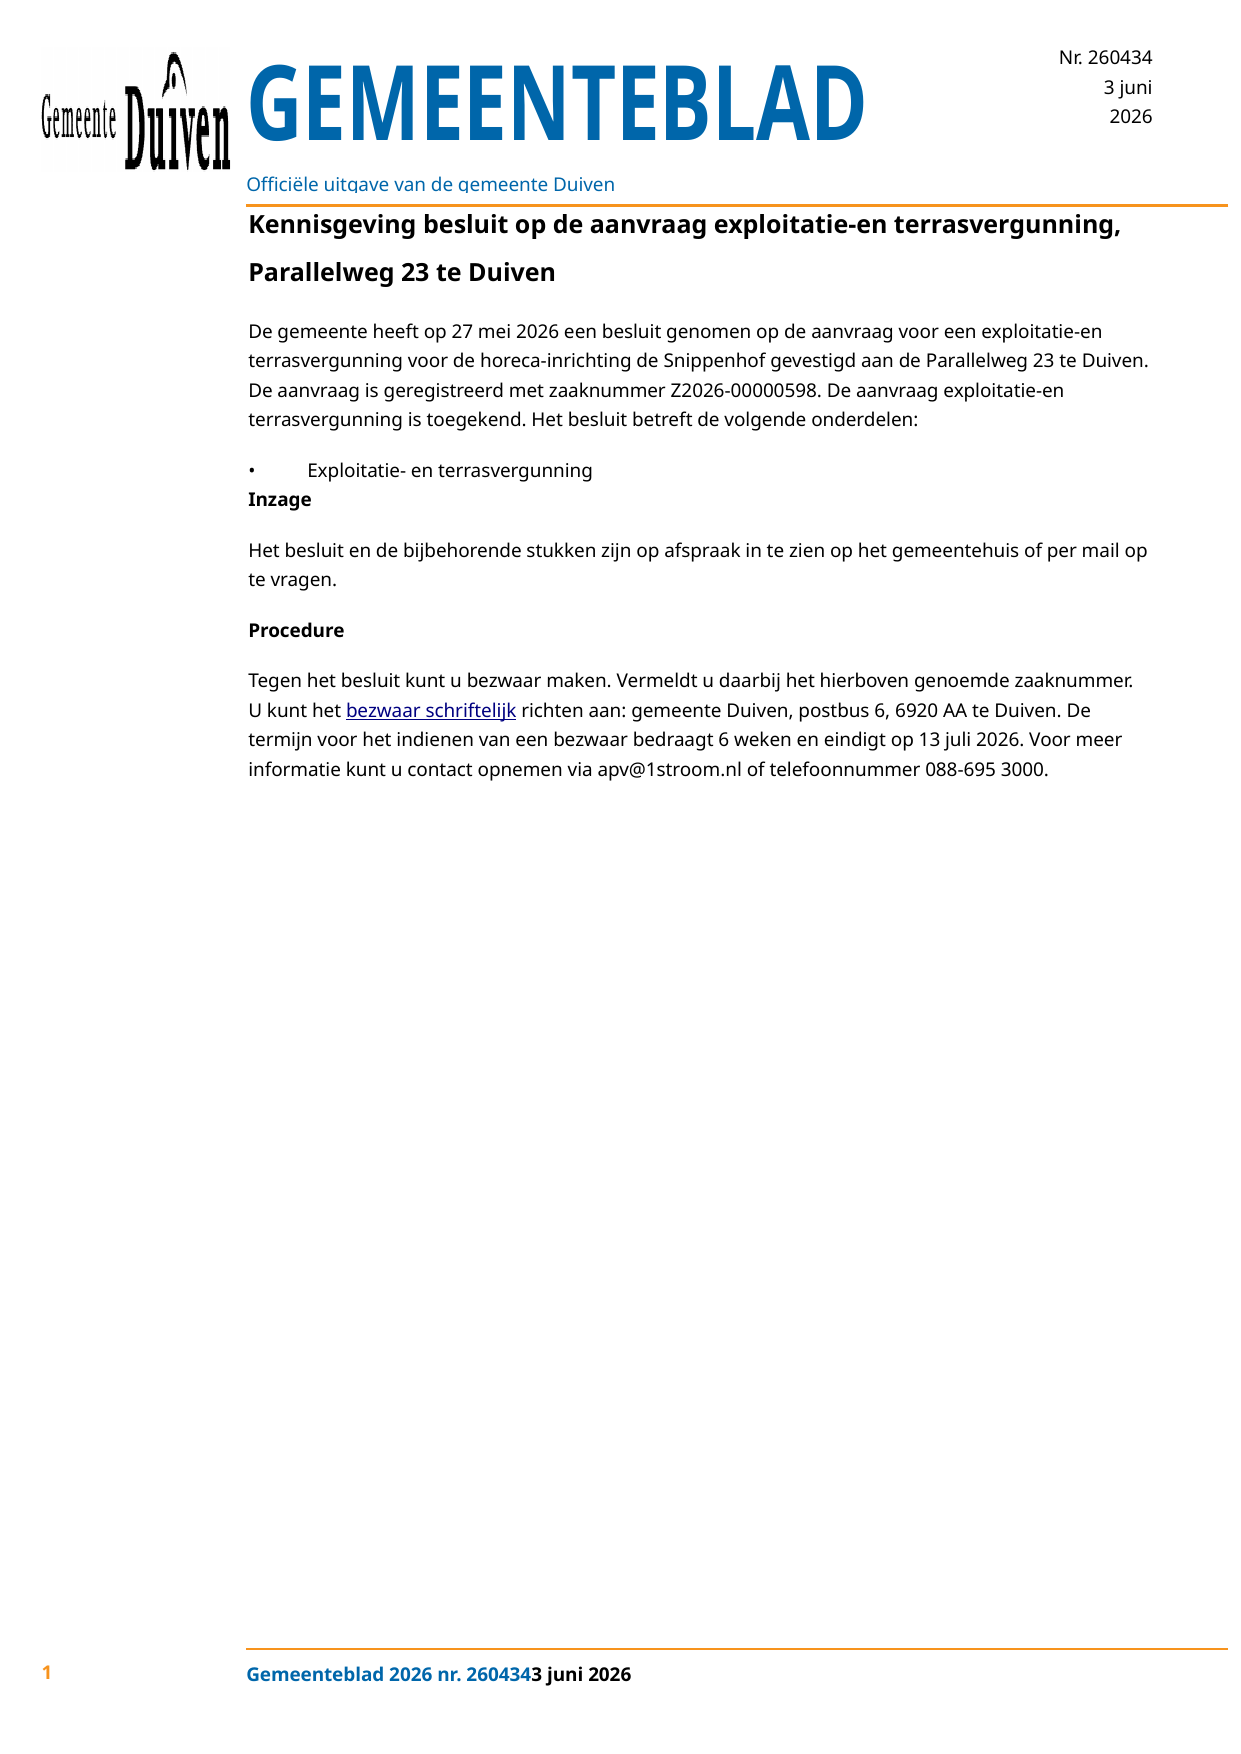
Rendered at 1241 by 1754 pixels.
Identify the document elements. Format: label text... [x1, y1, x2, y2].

list Exploitatie- en terrasvergunning [248, 457, 1152, 483]
text Het besluit en de bijbehorende stukken zijn op afspraak in te zien op het gemeentehuis of per mail op te vragen. [248, 537, 1152, 592]
text Inzage [248, 487, 1152, 512]
text De gemeente heeft op 27 mei 2026 een besluit genomen op de aanvraag voor een exploitatie-en terrasvergunning voor de horeca-inrichting de Snippenhof gevestigd aan de Parallelweg 23 te Duiven. De aanvraag is geregistreerd met zaaknummer Z2026-00000598. De aanvraag exploitatie-en terrasvergunning is toegekend. Het besluit betreft de volgende onderdelen: [248, 318, 1152, 432]
text Tegen het besluit kunt u bezwaar maken. Vermeldt u daarbij het hierboven genoemde zaaknummer. U kunt het bezwaar schriftelijk richten aan: gemeente Duiven, postbus 6, 6920 AA te Duiven. De termijn voor het indienen van een bezwaar bedraagt 6 weken en eindigt op 13 juli 2026. Voor meer informatie kunt u contact opnemen via apv@1stroom.nl of telefoonnummer 088-695 3000. [248, 667, 1152, 782]
text Procedure [248, 617, 1152, 643]
picture [41, 47, 231, 172]
text Kennisgeving besluit op de aanvraag exploitatie-en terrasvergunning, Parallelweg 23 te Duiven [248, 207, 1152, 288]
